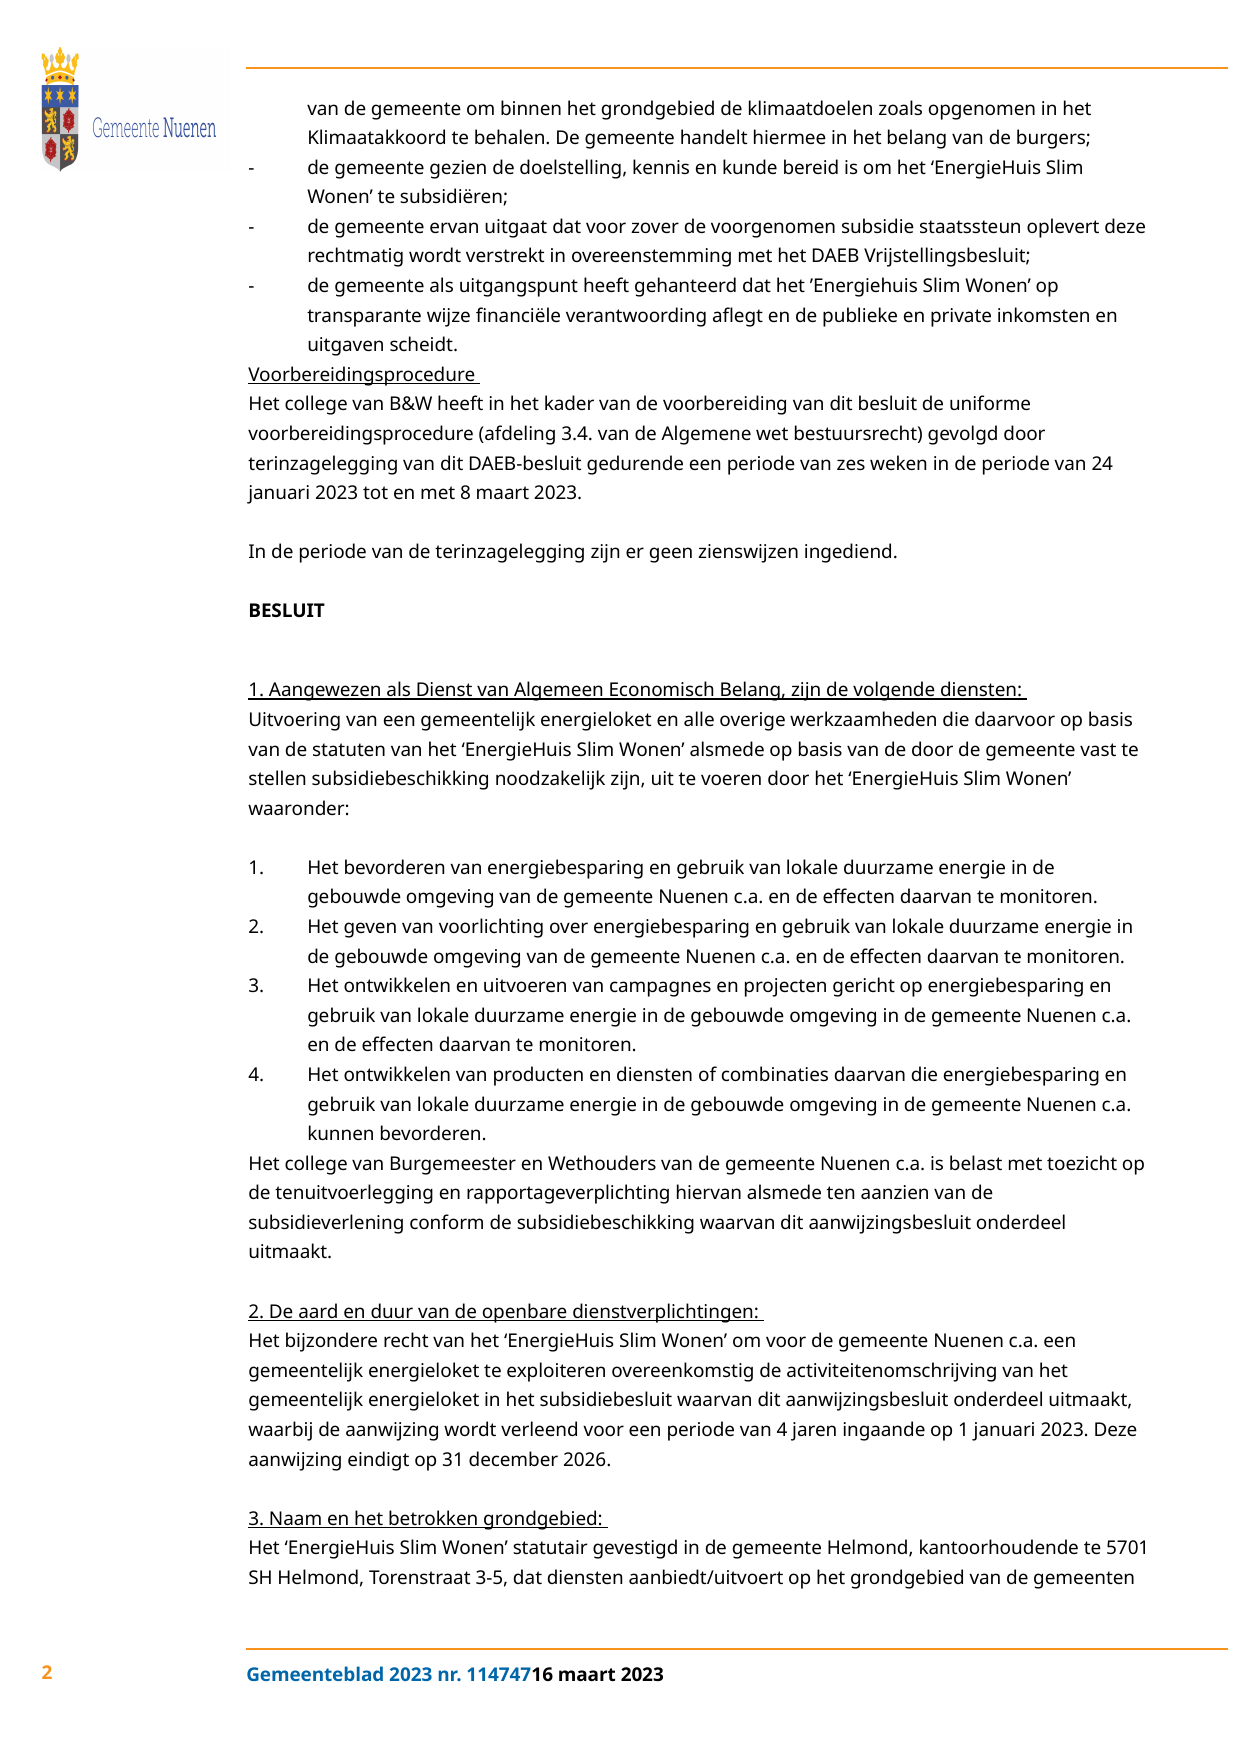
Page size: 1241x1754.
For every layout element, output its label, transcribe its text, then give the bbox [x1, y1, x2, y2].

text Voorbereidingsprocedure [248, 361, 1152, 387]
list de gemeente gezien de doelstelling, kennis en kunde bereid is om het ‘EnergieHuis Slim Wonen’ te subsidiëren; [248, 154, 1152, 209]
list Het bevorderen van energiebesparing en gebruik van lokale duurzame energie in de gebouwde omgeving van de gemeente Nuenen c.a. en de effecten daarvan te monitoren. [248, 854, 1152, 909]
list Het geven van voorlichting over energiebesparing en gebruik van lokale duurzame energie in de gebouwde omgeving van de gemeente Nuenen c.a. en de effecten daarvan te monitoren. [248, 913, 1152, 968]
list Het ontwikkelen en uitvoeren van campagnes en projecten gericht op energiebesparing en gebruik van lokale duurzame energie in de gebouwde omgeving in de gemeente Nuenen c.a. en de effecten daarvan te monitoren. [248, 972, 1152, 1057]
list van de gemeente om binnen het grondgebied de klimaatdoelen zoals opgenomen in het Klimaatakkoord te behalen. De gemeente handelt hiermee in het belang van de burgers; [248, 95, 1152, 150]
text Het bijzondere recht van het ‘EnergieHuis Slim Wonen’ om voor de gemeente Nuenen c.a. een gemeentelijk energieloket te exploiteren overeenkomstig de activiteitenomschrijving van het gemeentelijk energieloket in het subsidiebesluit waarvan dit aanwijzingsbesluit onderdeel uitmaakt, waarbij de aanwijzing wordt verleend voor een periode van 4 jaren ingaande op 1 januari 2023. Deze aanwijzing eindigt op 31 december 2026. [248, 1327, 1152, 1471]
text 3. Naam en het betrokken grondgebied: [248, 1505, 1152, 1531]
text 1. Aangewezen als Dienst van Algemeen Economisch Belang, zijn de volgende diensten: [248, 677, 1152, 702]
text 2. De aard en duur van de openbare dienstverplichtingen: [248, 1298, 1152, 1323]
picture [41, 47, 231, 172]
text BESLUIT [248, 598, 1152, 623]
list de gemeente ervan uitgaat dat voor zover de voorgenomen subsidie staatssteun oplevert deze rechtmatig wordt verstrekt in overeenstemming met het DAEB Vrijstellingsbesluit; [248, 213, 1152, 268]
text In de periode van de terinzagelegging zijn er geen zienswijzen ingediend. [248, 538, 1152, 564]
list de gemeente als uitgangspunt heeft gehanteerd dat het ’Energiehuis Slim Wonen’ op transparante wijze financiële verantwoording aflegt en de publieke en private inkomsten en uitgaven scheidt. [248, 272, 1152, 357]
list Het ontwikkelen van producten en diensten of combinaties daarvan die energiebesparing en gebruik van lokale duurzame energie in de gebouwde omgeving in de gemeente Nuenen c.a. kunnen bevorderen. [248, 1061, 1152, 1146]
text Het college van Burgemeester en Wethouders van de gemeente Nuenen c.a. is belast met toezicht op de tenuitvoerlegging en rapportageverplichting hiervan alsmede ten aanzien van de subsidieverlening conform de subsidiebeschikking waarvan dit aanwijzingsbesluit onderdeel uitmaakt. [248, 1150, 1152, 1264]
text Uitvoering van een gemeentelijk energieloket en alle overige werkzaamheden die daarvoor op basis van de statuten van het ‘EnergieHuis Slim Wonen’ alsmede op basis van de door de gemeente vast te stellen subsidiebeschikking noodzakelijk zijn, uit te voeren door het ‘EnergieHuis Slim Wonen’ waaronder: [248, 706, 1152, 821]
text Het college van B&W heeft in het kader van de voorbereiding van dit besluit de uniforme voorbereidingsprocedure (afdeling 3.4. van de Algemene wet bestuursrecht) gevolgd door terinzagelegging van dit DAEB-besluit gedurende een periode van zes weken in de periode van 24 januari 2023 tot en met 8 maart 2023. [248, 391, 1152, 505]
text Het ‘EnergieHuis Slim Wonen’ statutair gevestigd in de gemeente Helmond, kantoorhoudende te 5701 SH Helmond, Torenstraat 3-5, dat diensten aanbiedt/uitvoert op het grondgebied van de gemeenten [248, 1534, 1152, 1590]
